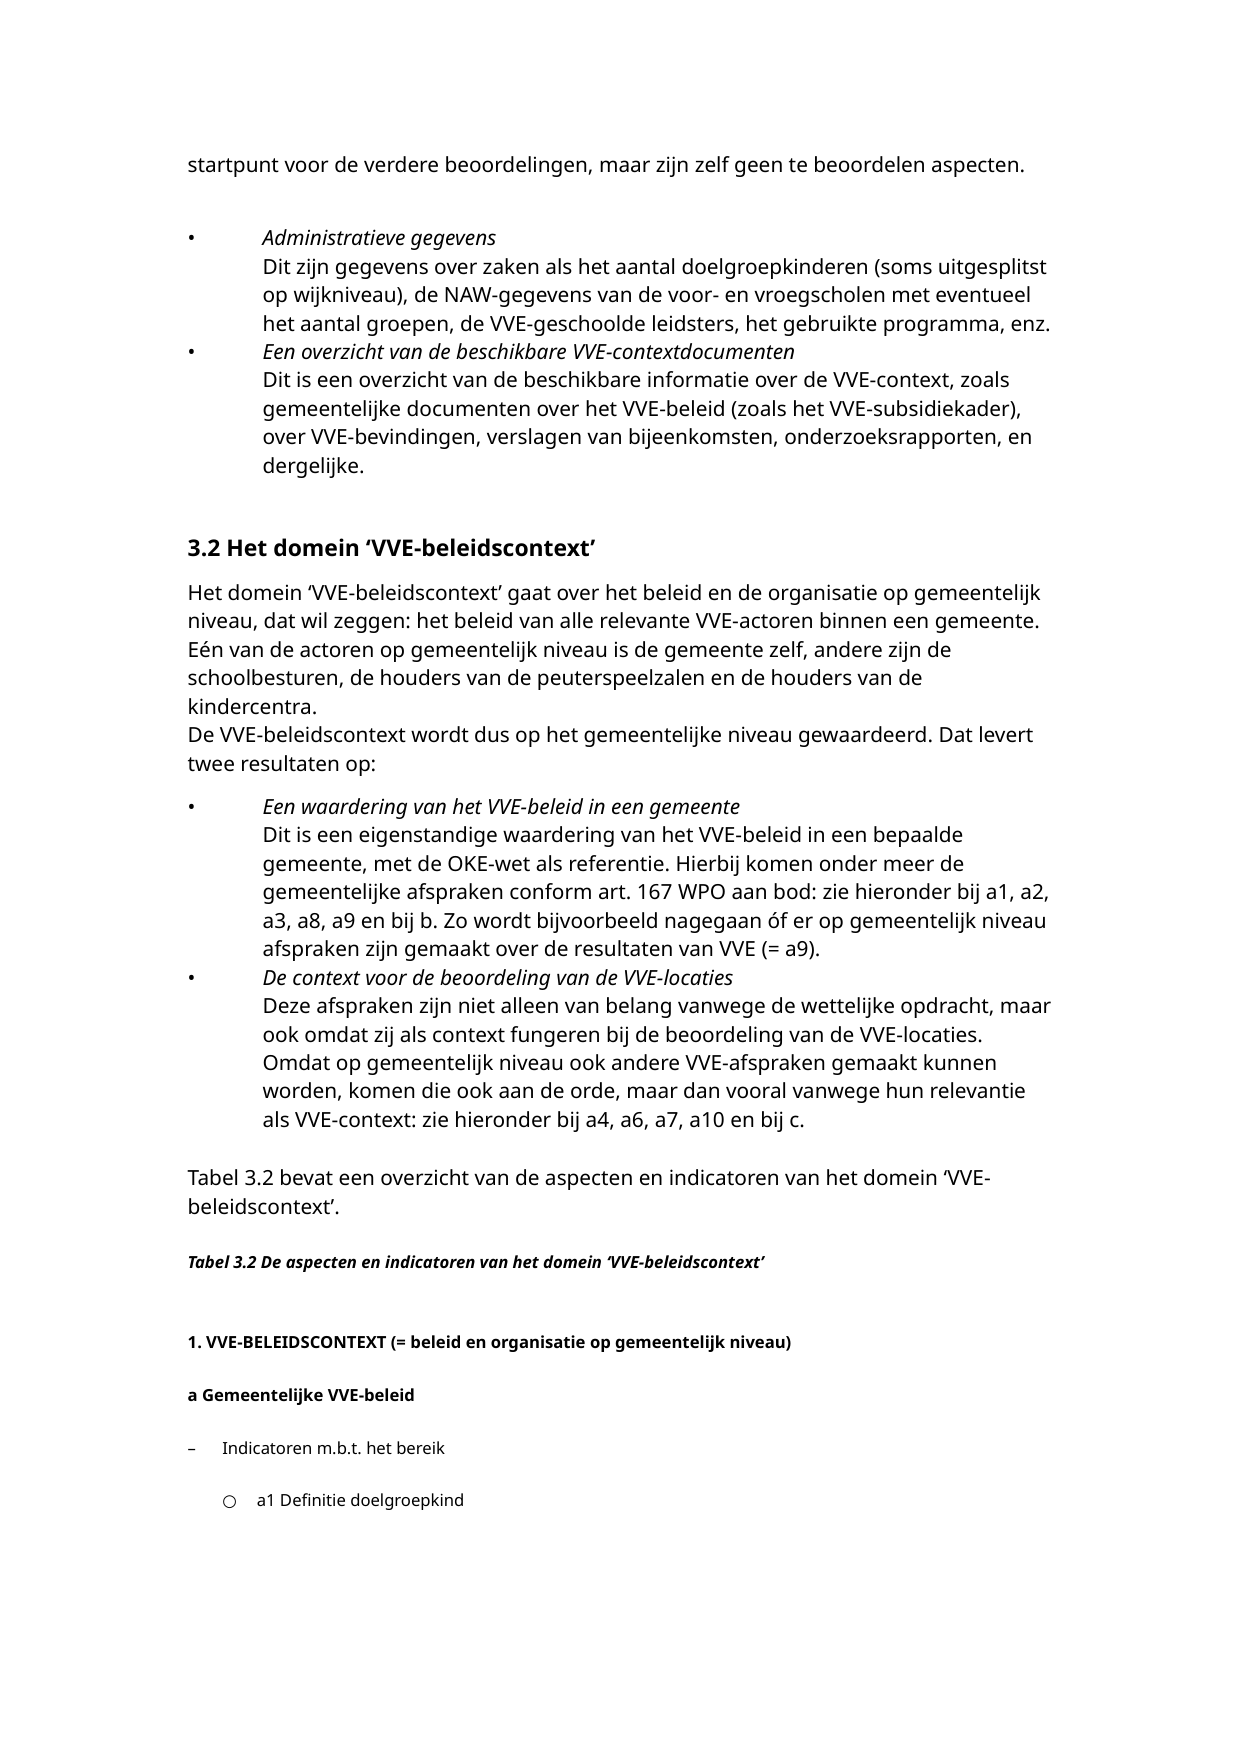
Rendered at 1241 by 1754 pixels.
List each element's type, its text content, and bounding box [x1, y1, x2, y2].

table_cell [188, 1489, 222, 1547]
table_cell a1 Definitie doelgroepkind [257, 1489, 1053, 1547]
list Een waardering van het VVE-beleid in een gemeente [187, 792, 1053, 821]
table_cell ○ [222, 1489, 257, 1547]
text startpunt voor de verdere beoordelingen, maar zijn zelf geen te beoordelen aspecten. [187, 150, 1053, 178]
text Het domein ‘VVE-beleidscontext’ gaat over het beleid en de organisatie op gemeentelijk niveau, dat wil zeggen: het beleid van alle relevante VVE-actoren binnen een gemeente. Eén van de actoren op gemeentelijk niveau is de gemeente zelf, andere zijn de schoolbesturen, de houders van de peuterspeelzalen en de houders van de kindercentra. [187, 578, 1053, 720]
list Dit is een eigenstandige waardering van het VVE-beleid in een bepaalde gemeente, met de OKE-wet als referentie. Hierbij komen onder meer de gemeentelijke afspraken conform art. 167 WPO aan bod: zie hieronder bij a1, a2, a3, a8, a9 en bij b. Zo wordt bijvoorbeeld nagegaan óf er op gemeentelijk niveau afspraken zijn gemaakt over de resultaten van VVE (= a9). [187, 821, 1053, 963]
table_cell Indicatoren m.b.t. het bereik [222, 1436, 1053, 1489]
list De context voor de beoordeling van de VVE-locaties [187, 963, 1053, 991]
list Deze afspraken zijn niet alleen van belang vanwege de wettelijke opdracht, maar ook omdat zij als context fungeren bij de beoordeling van de VVE-locaties. Omdat op gemeentelijk niveau ook andere VVE-afspraken gemaakt kunnen worden, komen die ook aan de orde, maar dan vooral vanwege hun relevantie als VVE-context: zie hieronder bij a4, a6, a7, a10 en bij c. [187, 991, 1053, 1133]
table_cell – [188, 1436, 222, 1489]
list Dit zijn gegevens over zaken als het aantal doelgroepkinderen (soms uitgesplitst op wijkniveau), de NAW-gegevens van de voor- en vroegscholen met eventueel het aantal groepen, de VVE-geschoolde leidsters, het gebruikte programma, enz. [187, 252, 1053, 337]
table_cell a Gemeentelijke VVE-beleid [188, 1384, 1053, 1436]
list Dit is een overzicht van de beschikbare informatie over de VVE-context, zoals gemeentelijke documenten over het VVE-beleid (zoals het VVE-subsidiekader), over VVE-bevindingen, verslagen van bijeenkomsten, onderzoeksrapporten, en dergelijke. [187, 366, 1053, 479]
list Administratieve gegevens [187, 223, 1053, 252]
subtitle 3.2 Het domein ‘VVE-beleidscontext’ [187, 532, 1053, 563]
text Tabel 3.2 De aspecten en indicatoren van het domein ‘VVE-beleidscontext’ [187, 1250, 1053, 1273]
list Een overzicht van de beschikbare VVE-contextdocumenten [187, 337, 1053, 366]
table_header 1. VVE-BELEIDSCONTEXT (= beleid en organisatie op gemeentelijk niveau) [188, 1331, 1053, 1384]
text Tabel 3.2 bevat een overzicht van de aspecten en indicatoren van het domein ‘VVE-beleidscontext’. [187, 1163, 1053, 1220]
text De VVE-beleidscontext wordt dus op het gemeentelijke niveau gewaardeerd. Dat levert twee resultaten op: [187, 720, 1053, 777]
